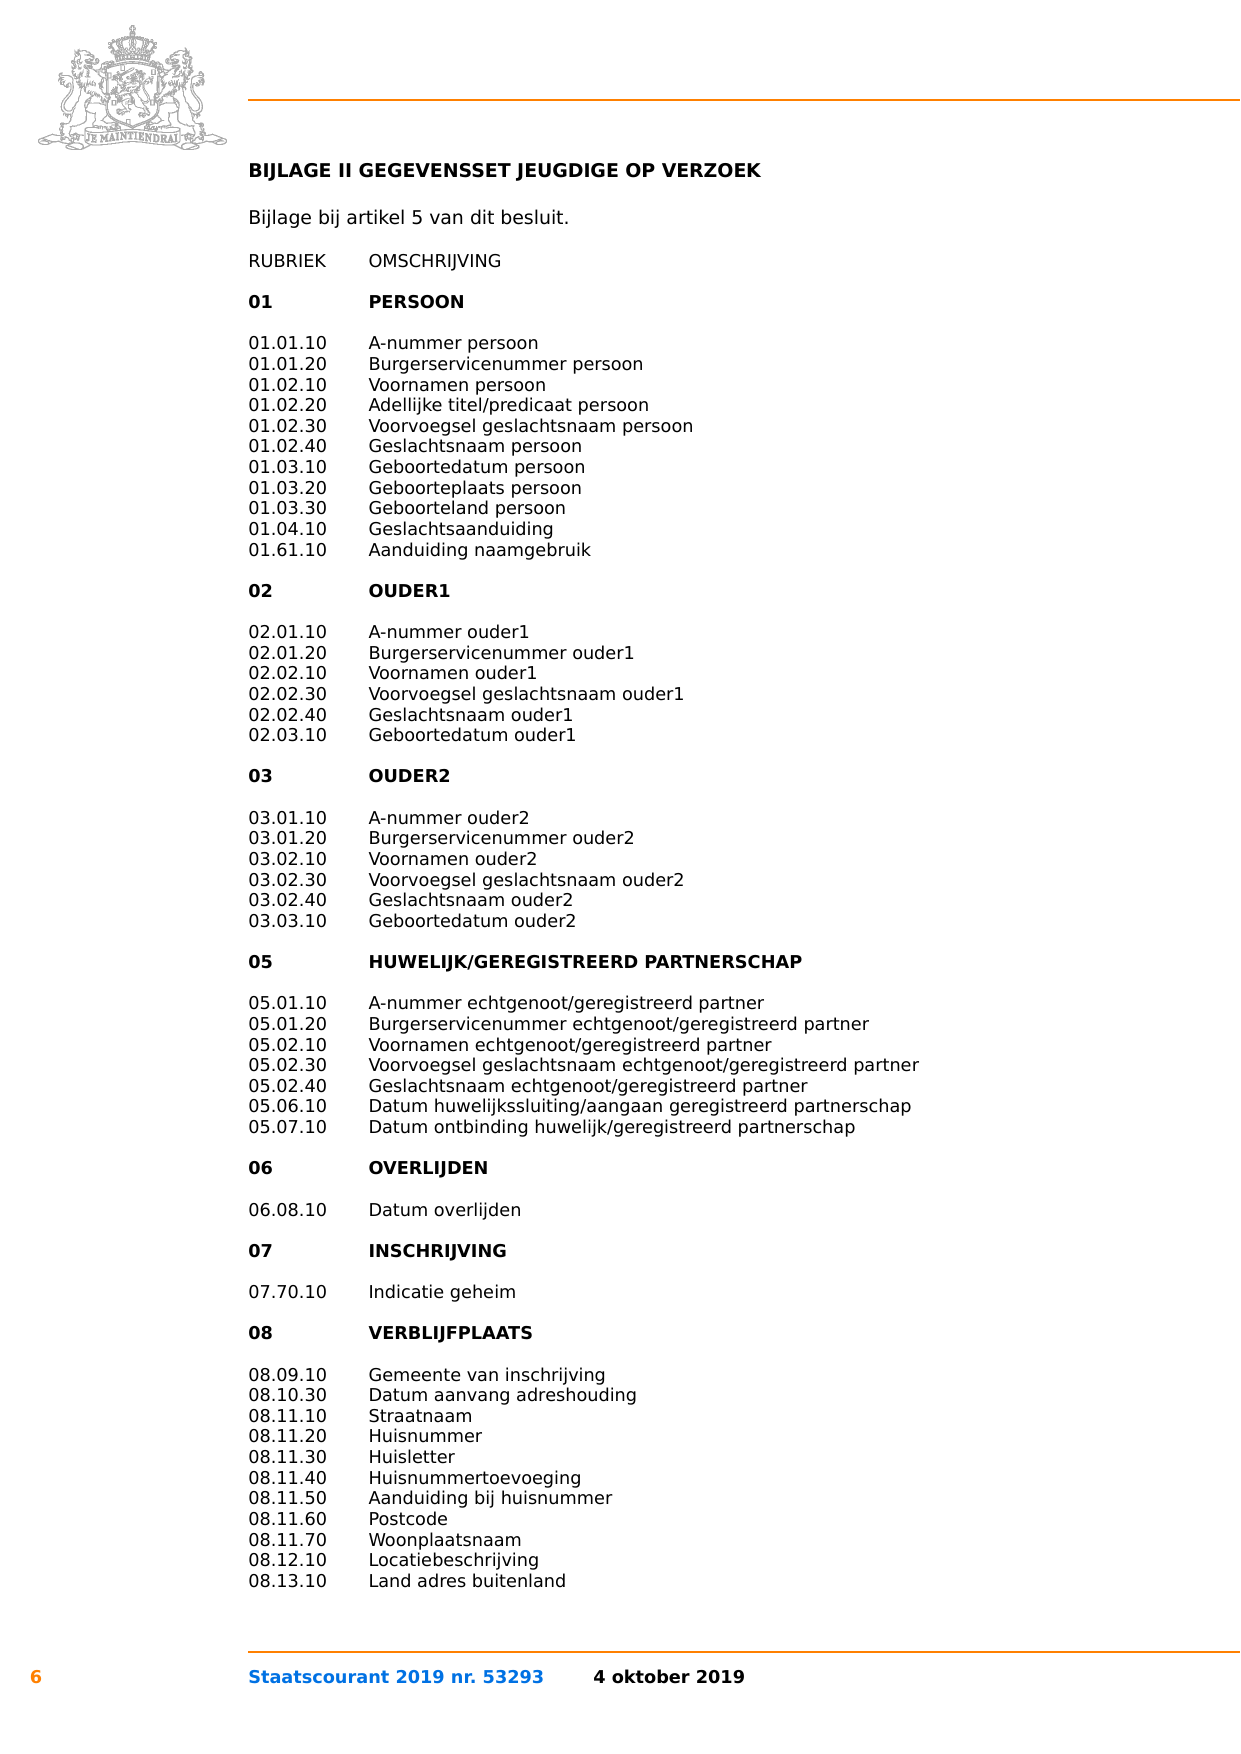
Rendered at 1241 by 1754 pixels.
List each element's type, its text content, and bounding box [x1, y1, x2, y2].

table_cell OUDER2 [363, 766, 1163, 787]
table_cell 08.11.40 [248, 1468, 362, 1488]
table_cell [248, 1220, 362, 1241]
table_cell 03.02.40 [248, 890, 362, 911]
table_cell Voorvoegsel geslachtsnaam ouder1 [363, 684, 1163, 704]
table_cell [363, 313, 1163, 333]
table_cell Huisnummertoevoeging [363, 1468, 1163, 1488]
table_cell [363, 1261, 1163, 1282]
table_cell [363, 1138, 1163, 1158]
table_cell 06.08.10 [248, 1200, 362, 1220]
table_cell 08.13.10 [248, 1571, 362, 1591]
table_cell 03.02.30 [248, 870, 362, 890]
table_cell Geboortedatum ouder2 [363, 911, 1163, 931]
table_cell 02.01.20 [248, 643, 362, 663]
table_cell [248, 1344, 362, 1364]
table_cell [248, 1303, 362, 1323]
table_cell VERBLIJFPLAATS [363, 1323, 1163, 1344]
table_cell 01.03.30 [248, 498, 362, 519]
table_cell [363, 1179, 1163, 1199]
table_cell [363, 746, 1163, 766]
table_cell [363, 601, 1163, 622]
table_cell Adellijke titel/predicaat persoon [363, 395, 1163, 416]
table_cell 08.11.50 [248, 1488, 362, 1509]
table_cell [248, 601, 362, 622]
table_cell 08.10.30 [248, 1385, 362, 1406]
table_header OMSCHRIJVING [363, 251, 1163, 271]
table_cell Aanduiding bij huisnummer [363, 1488, 1163, 1509]
table_cell Voornamen ouder2 [363, 849, 1163, 869]
table_cell 02.03.10 [248, 725, 362, 746]
table_cell Geboortedatum persoon [363, 457, 1163, 478]
table_cell Postcode [363, 1509, 1163, 1529]
table_cell Geslachtsnaam ouder1 [363, 705, 1163, 725]
table_cell 02.02.40 [248, 705, 362, 725]
table_cell 05.06.10 [248, 1096, 362, 1117]
table_cell Datum aanvang adreshouding [363, 1385, 1163, 1406]
table_cell [363, 787, 1163, 808]
table_cell Indicatie geheim [363, 1282, 1163, 1303]
table_cell 05.02.40 [248, 1076, 362, 1096]
table_cell Aanduiding naamgebruik [363, 540, 1163, 560]
table_cell 05.02.10 [248, 1035, 362, 1055]
table_cell 08.09.10 [248, 1365, 362, 1385]
table_cell 08.11.10 [248, 1406, 362, 1426]
table_cell Gemeente van inschrijving [363, 1365, 1163, 1385]
table_cell Voornamen echtgenoot/geregistreerd partner [363, 1035, 1163, 1055]
table_cell Woonplaatsnaam [363, 1530, 1163, 1550]
table_cell OUDER1 [363, 581, 1163, 601]
table_cell 03 [248, 766, 362, 787]
table_cell INSCHRIJVING [363, 1241, 1163, 1261]
table_cell [363, 973, 1163, 993]
table_cell 02.02.30 [248, 684, 362, 704]
table_cell 06 [248, 1158, 362, 1179]
table_cell Geslachtsnaam echtgenoot/geregistreerd partner [363, 1076, 1163, 1096]
table_cell Geboorteplaats persoon [363, 478, 1163, 498]
table_cell Straatnaam [363, 1406, 1163, 1426]
table_cell [248, 931, 362, 952]
table_cell 03.01.10 [248, 808, 362, 828]
picture [38, 25, 227, 150]
table_cell 03.02.10 [248, 849, 362, 869]
table_cell [248, 271, 362, 292]
table_cell Locatiebeschrijving [363, 1550, 1163, 1571]
table_cell 01.02.40 [248, 436, 362, 457]
table_cell Voorvoegsel geslachtsnaam persoon [363, 416, 1163, 436]
table_cell Voornamen persoon [363, 375, 1163, 395]
table_cell 08 [248, 1323, 362, 1344]
table_cell 02 [248, 581, 362, 601]
table_cell Burgerservicenummer persoon [363, 354, 1163, 374]
table_cell [363, 271, 1163, 292]
table_cell [363, 931, 1163, 952]
table_cell Datum overlijden [363, 1200, 1163, 1220]
table_cell [363, 560, 1163, 581]
table_cell Voornamen ouder1 [363, 663, 1163, 684]
table_cell Datum ontbinding huwelijk/geregistreerd partnerschap [363, 1117, 1163, 1138]
table_cell A-nummer persoon [363, 333, 1163, 354]
table_cell Geslachtsnaam ouder2 [363, 890, 1163, 911]
table_cell 07.70.10 [248, 1282, 362, 1303]
table_cell 03.01.20 [248, 828, 362, 849]
table_cell [248, 1179, 362, 1199]
table_cell Huisletter [363, 1447, 1163, 1468]
text Bijlage bij artikel 5 van dit besluit. [248, 207, 1163, 229]
table_cell [248, 787, 362, 808]
table_cell 01.03.20 [248, 478, 362, 498]
table_cell 01.01.10 [248, 333, 362, 354]
table_cell PERSOON [363, 292, 1163, 313]
table_cell 08.11.30 [248, 1447, 362, 1468]
table_cell 05.02.30 [248, 1055, 362, 1076]
table_cell Burgerservicenummer echtgenoot/geregistreerd partner [363, 1014, 1163, 1034]
table_cell [363, 1303, 1163, 1323]
subtitle BIJLAGE II GEGEVENSSET JEUGDIGE OP VERZOEK [248, 160, 1163, 182]
table_cell [248, 313, 362, 333]
table_cell 05.07.10 [248, 1117, 362, 1138]
table_cell 05.01.20 [248, 1014, 362, 1034]
table_cell [248, 560, 362, 581]
table_cell Land adres buitenland [363, 1571, 1163, 1591]
table_header RUBRIEK [248, 251, 362, 271]
table_cell Voorvoegsel geslachtsnaam echtgenoot/geregistreerd partner [363, 1055, 1163, 1076]
table_cell Geslachtsnaam persoon [363, 436, 1163, 457]
table_cell 02.01.10 [248, 622, 362, 643]
table_cell Geslachtsaanduiding [363, 519, 1163, 539]
table_cell 08.11.70 [248, 1530, 362, 1550]
table_cell Burgerservicenummer ouder1 [363, 643, 1163, 663]
table_cell OVERLIJDEN [363, 1158, 1163, 1179]
table_cell 01.03.10 [248, 457, 362, 478]
table_cell Geboorteland persoon [363, 498, 1163, 519]
table_cell 02.02.10 [248, 663, 362, 684]
table_cell 08.12.10 [248, 1550, 362, 1571]
table_cell Datum huwelijkssluiting/aangaan geregistreerd partnerschap [363, 1096, 1163, 1117]
table_cell [248, 1261, 362, 1282]
table_cell 01.02.10 [248, 375, 362, 395]
table_cell 03.03.10 [248, 911, 362, 931]
table_cell A-nummer ouder1 [363, 622, 1163, 643]
table_cell [248, 973, 362, 993]
table_cell [363, 1344, 1163, 1364]
table_cell Burgerservicenummer ouder2 [363, 828, 1163, 849]
table_cell 01.02.20 [248, 395, 362, 416]
table_cell 01.02.30 [248, 416, 362, 436]
table_cell 05.01.10 [248, 993, 362, 1014]
table_cell 07 [248, 1241, 362, 1261]
table_cell 01 [248, 292, 362, 313]
table_cell 08.11.60 [248, 1509, 362, 1529]
table_cell 01.04.10 [248, 519, 362, 539]
table_cell [363, 1220, 1163, 1241]
table_cell HUWELIJK/GEREGISTREERD PARTNERSCHAP [363, 952, 1163, 973]
table_cell 01.61.10 [248, 540, 362, 560]
table_cell Geboortedatum ouder1 [363, 725, 1163, 746]
table_cell Voorvoegsel geslachtsnaam ouder2 [363, 870, 1163, 890]
table_cell 05 [248, 952, 362, 973]
table_cell A-nummer echtgenoot/geregistreerd partner [363, 993, 1163, 1014]
table_cell 01.01.20 [248, 354, 362, 374]
table_cell 08.11.20 [248, 1426, 362, 1447]
table_cell A-nummer ouder2 [363, 808, 1163, 828]
table_cell [248, 746, 362, 766]
table_cell [248, 1138, 362, 1158]
table_cell Huisnummer [363, 1426, 1163, 1447]
